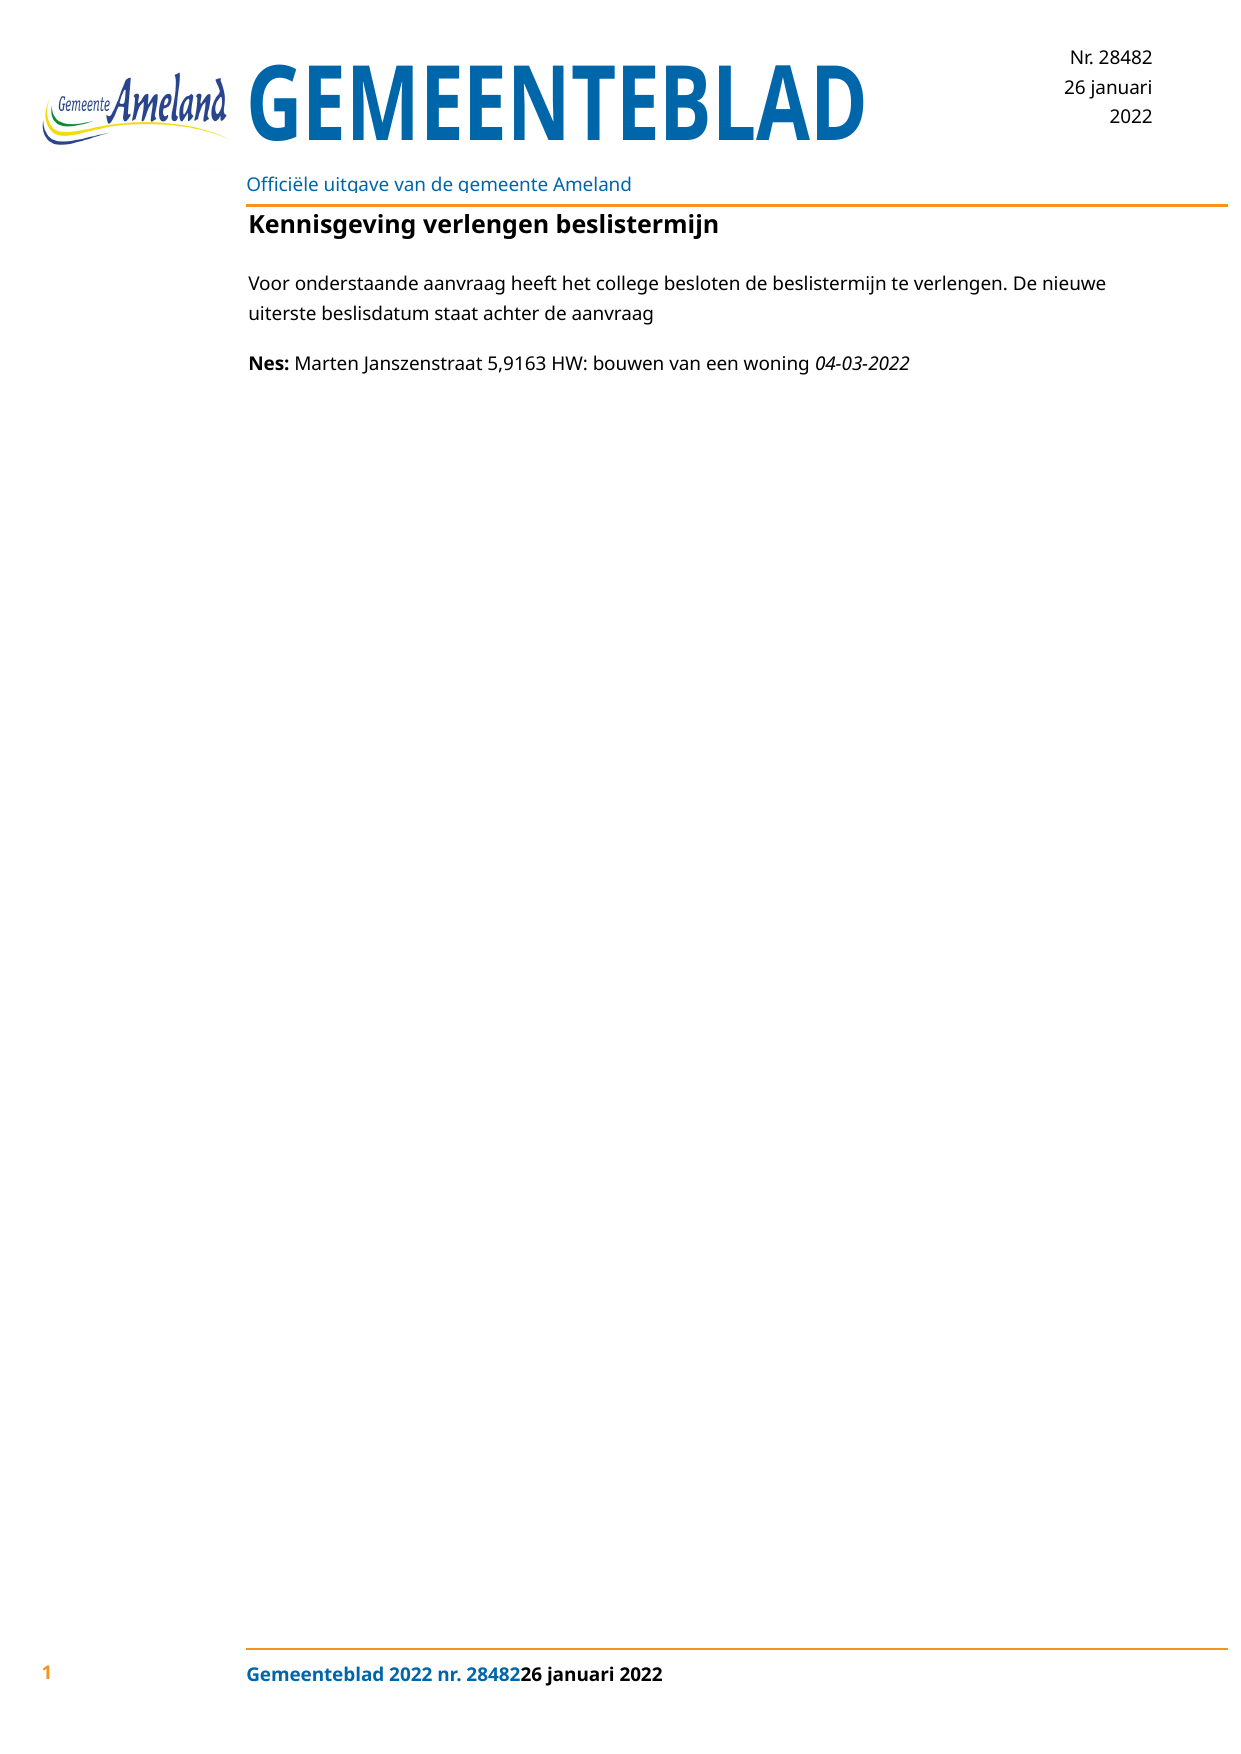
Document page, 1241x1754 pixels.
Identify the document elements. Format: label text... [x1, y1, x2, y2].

text Voor onderstaande aanvraag heeft het college besloten de beslistermijn te verlengen. De nieuwe uiterste beslisdatum staat achter de aanvraag [248, 270, 1152, 326]
text Nes: Marten Janszenstraat 5,9163 HW: bouwen van een woning 04-03-2022 [248, 350, 1152, 376]
text Kennisgeving verlengen beslistermijn [248, 207, 1152, 241]
picture [41, 47, 231, 172]
